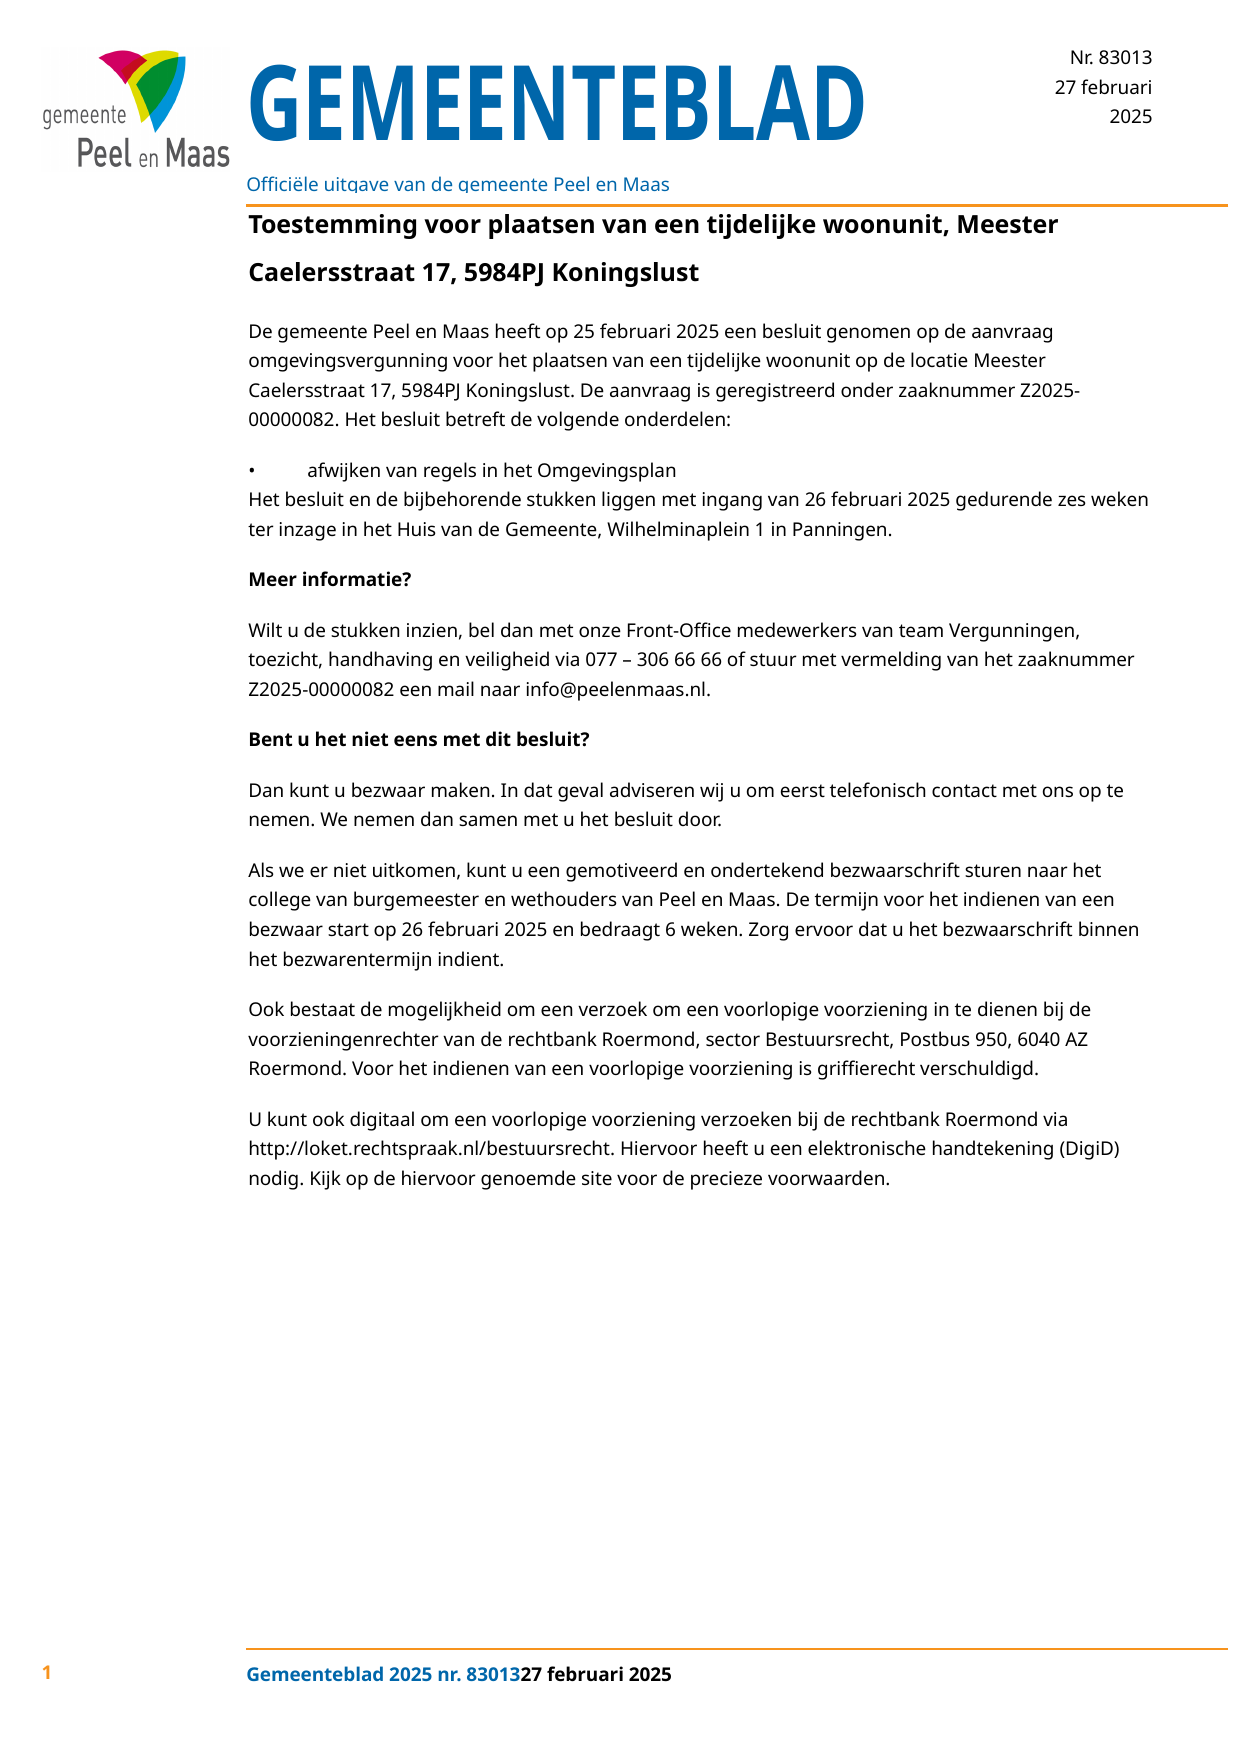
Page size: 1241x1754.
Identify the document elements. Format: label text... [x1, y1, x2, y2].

text Meer informatie? [248, 567, 1152, 592]
text Bent u het niet eens met dit besluit? [248, 727, 1152, 752]
list afwijken van regels in het Omgevingsplan [248, 457, 1152, 483]
text Dan kunt u bezwaar maken. In dat geval adviseren wij u om eerst telefonisch contact met ons op te nemen. We nemen dan samen met u het besluit door. [248, 777, 1152, 832]
text De gemeente Peel en Maas heeft op 25 februari 2025 een besluit genomen op de aanvraag omgevingsvergunning voor het plaatsen van een tijdelijke woonunit op de locatie Meester Caelersstraat 17, 5984PJ Koningslust. De aanvraag is geregistreerd onder zaaknummer Z2025-00000082. Het besluit betreft de volgende onderdelen: [248, 318, 1152, 432]
text Toestemming voor plaatsen van een tijdelijke woonunit, Meester Caelersstraat 17, 5984PJ Koningslust [248, 207, 1152, 288]
text Ook bestaat de mogelijkheid om een verzoek om een voorlopige voorziening in te dienen bij de voorzieningenrechter van de rechtbank Roermond, sector Bestuursrecht, Postbus 950, 6040 AZ Roermond. Voor het indienen van een voorlopige voorziening is griffierecht verschuldigd. [248, 996, 1152, 1081]
text U kunt ook digitaal om een voorlopige voorziening verzoeken bij de rechtbank Roermond via http://loket.rechtspraak.nl/bestuursrecht. Hiervoor heeft u een elektronische handtekening (DigiD) nodig. Kijk op de hiervoor genoemde site voor de precieze voorwaarden. [248, 1106, 1152, 1191]
text Wilt u de stukken inzien, bel dan met onze Front-Office medewerkers van team Vergunningen, toezicht, handhaving en veiligheid via 077 – 306 66 66 of stuur met vermelding van het zaaknummer Z2025-00000082 een mail naar info@peelenmaas.nl. [248, 617, 1152, 702]
picture [41, 47, 231, 172]
text Als we er niet uitkomen, kunt u een gemotiveerd en ondertekend bezwaarschrift sturen naar het college van burgemeester en wethouders van Peel en Maas. De termijn voor het indienen van een bezwaar start op 26 februari 2025 en bedraagt 6 weken. Zorg ervoor dat u het bezwaarschrift binnen het bezwarentermijn indient. [248, 857, 1152, 972]
text Het besluit en de bijbehorende stukken liggen met ingang van 26 februari 2025 gedurende zes weken ter inzage in het Huis van de Gemeente, Wilhelminaplein 1 in Panningen. [248, 487, 1152, 542]
